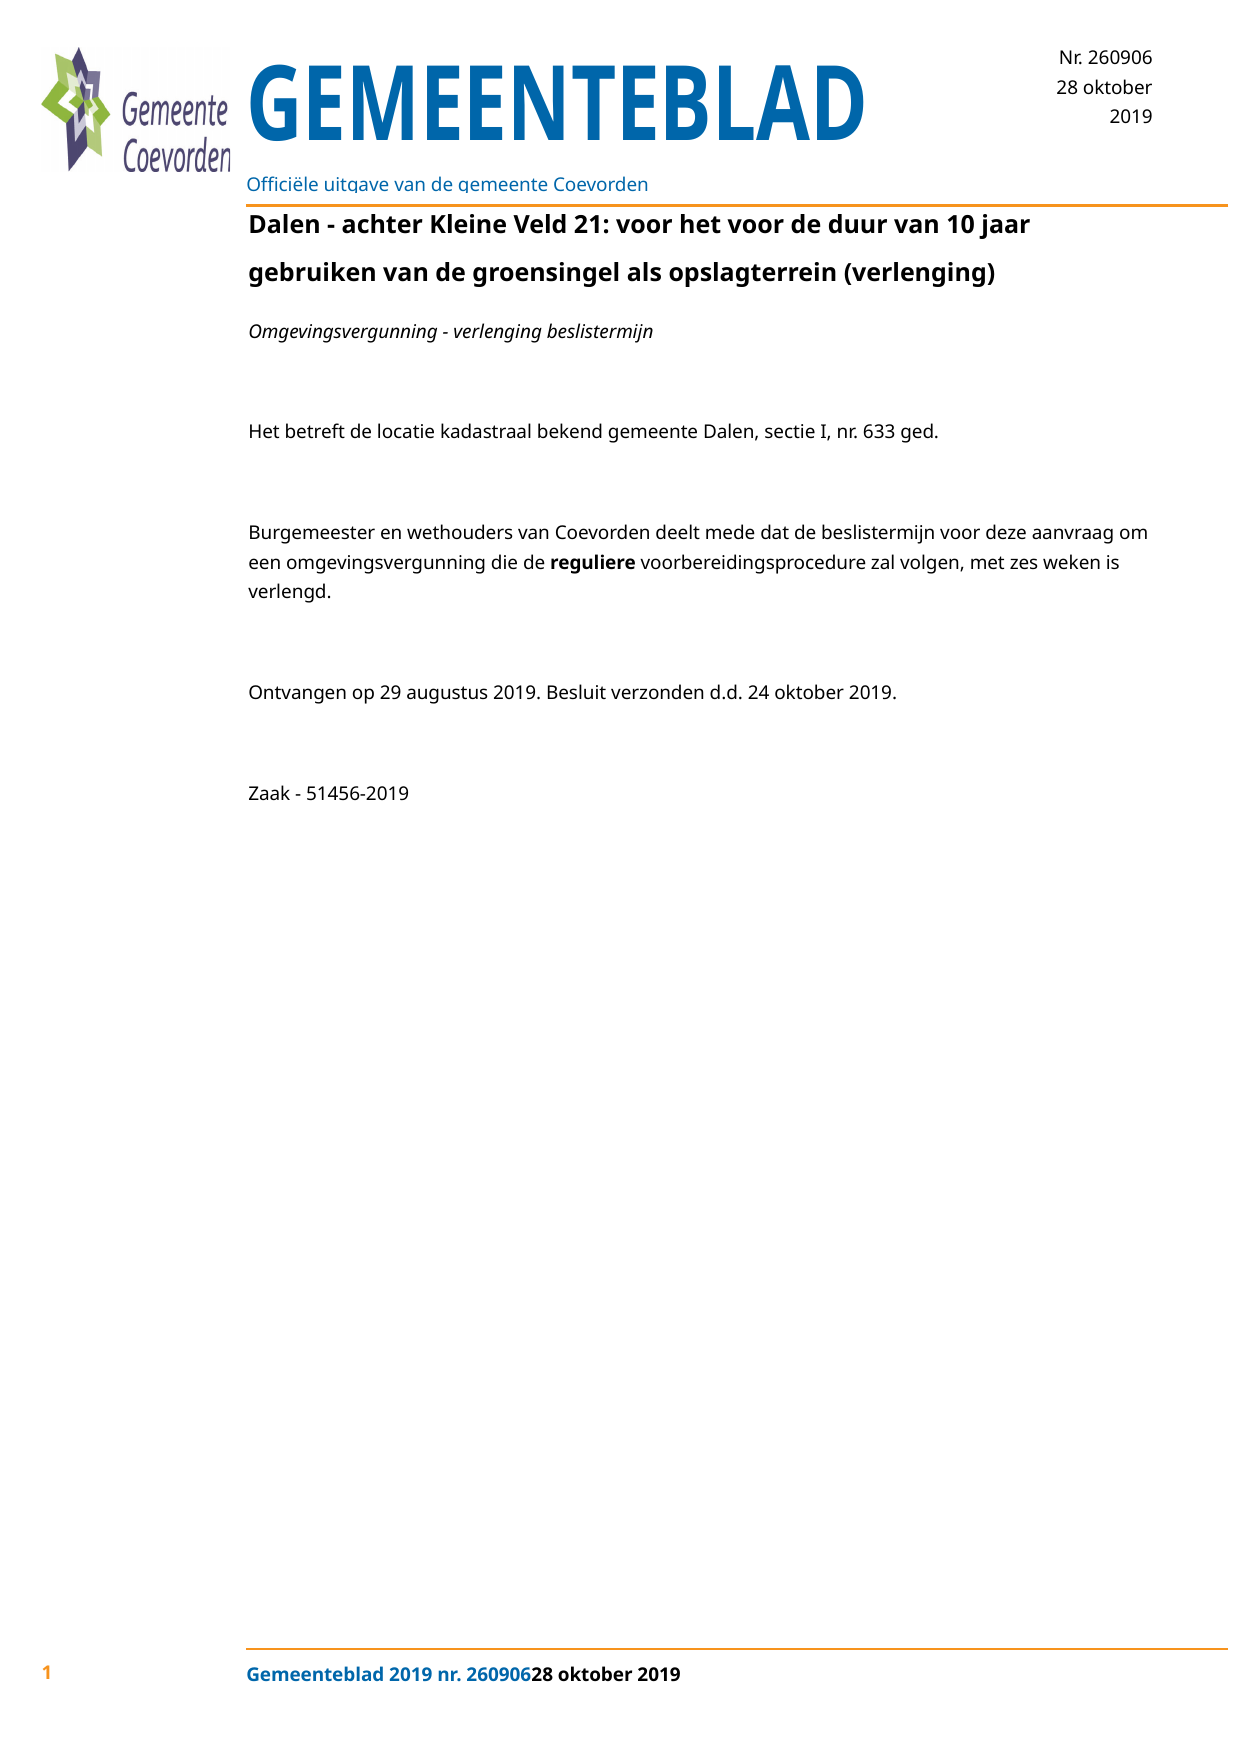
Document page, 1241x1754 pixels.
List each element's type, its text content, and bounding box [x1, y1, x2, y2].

text Zaak - 51456-2019 [248, 780, 1152, 806]
text Omgevingsvergunning - verlenging beslistermijn [248, 318, 1152, 344]
text Ontvangen op 29 augustus 2019. Besluit verzonden d.d. 24 oktober 2019. [248, 679, 1152, 705]
text Het betreft de locatie kadastraal bekend gemeente Dalen, sectie I, nr. 633 ged. [248, 419, 1152, 444]
text Burgemeester en wethouders van Coevorden deelt mede dat de beslistermijn voor deze aanvraag om een omgevingsvergunning die de reguliere voorbereidingsprocedure zal volgen, met zes weken is verlengd. [248, 519, 1152, 604]
text Dalen - achter Kleine Veld 21: voor het voor de duur van 10 jaar gebruiken van de groensingel als opslagterrein (verlenging) [248, 207, 1152, 288]
picture [41, 47, 231, 172]
